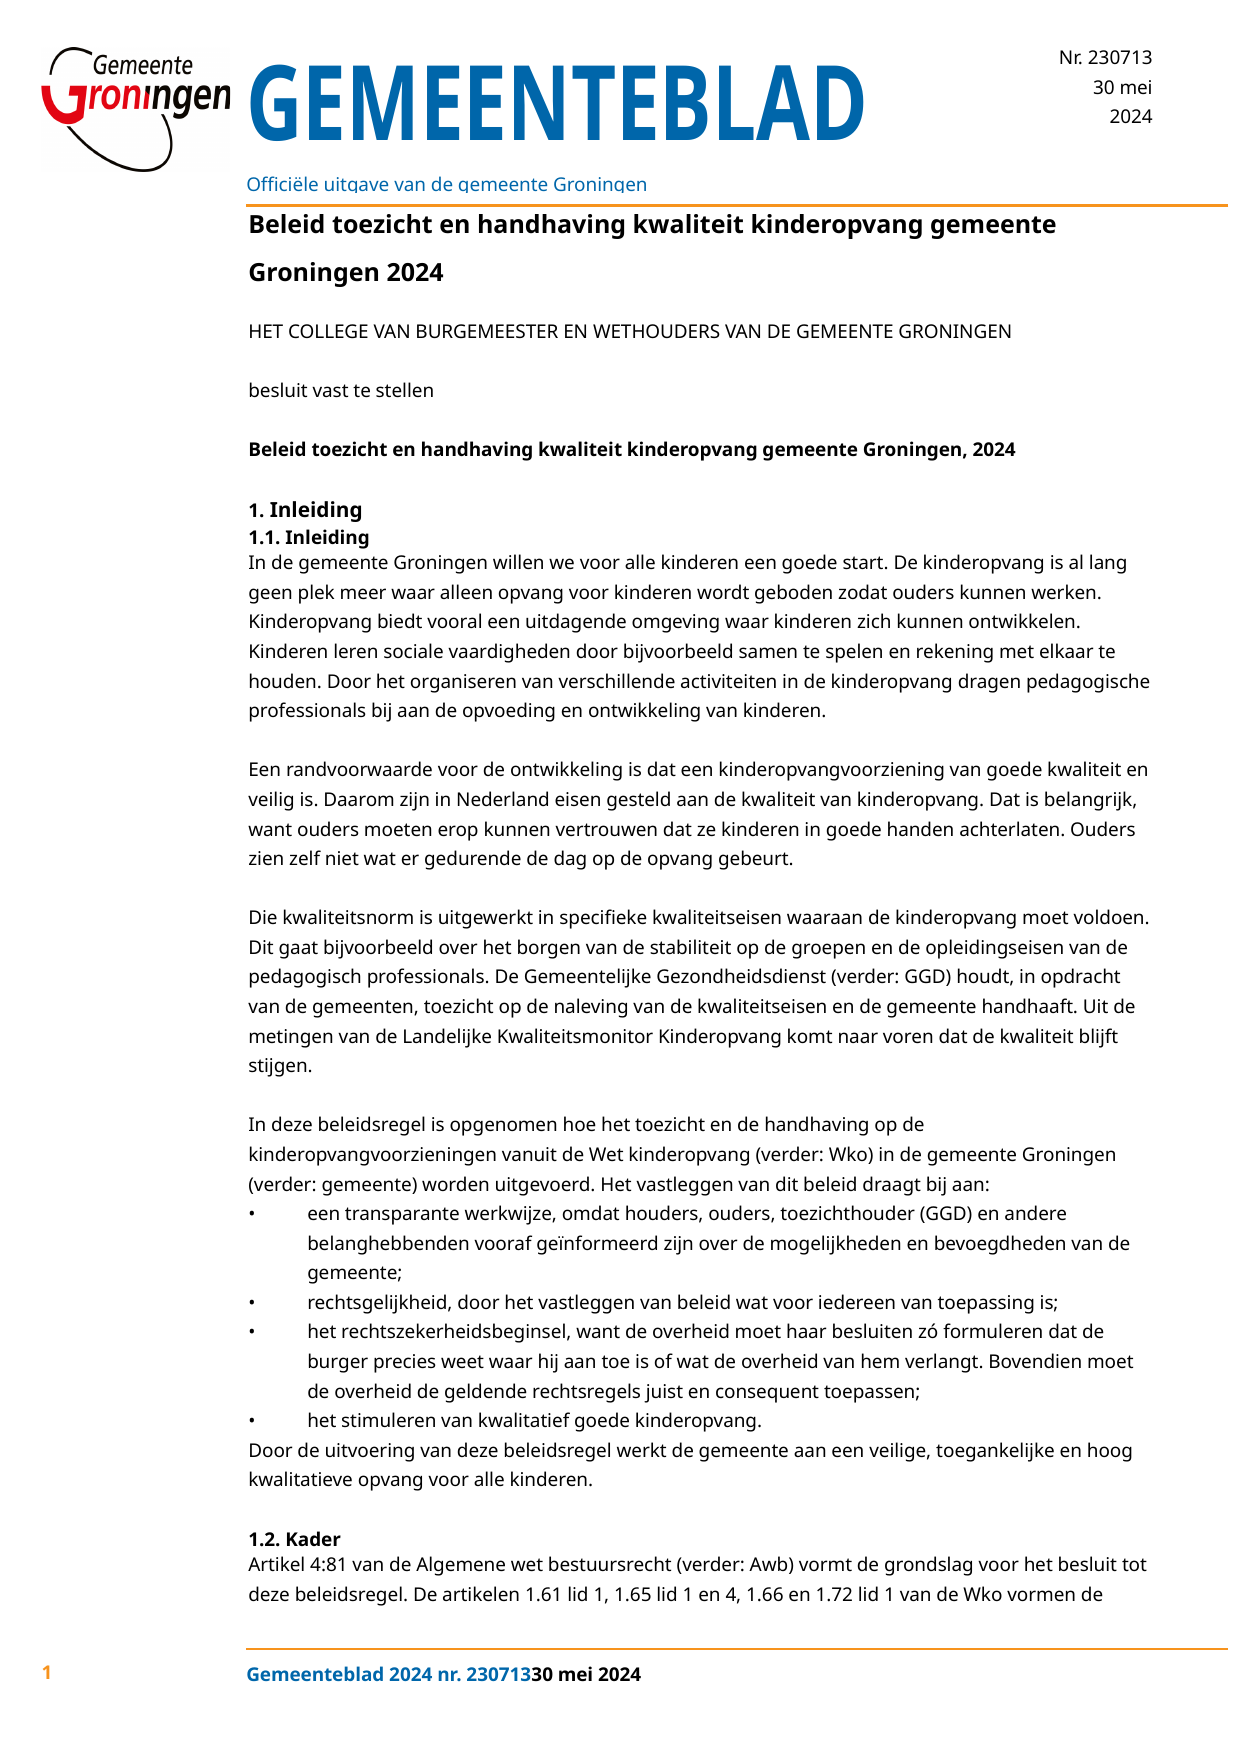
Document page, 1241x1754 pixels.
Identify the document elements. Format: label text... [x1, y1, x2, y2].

text Artikel 4:81 van de Algemene wet bestuursrecht (verder: Awb) vormt de grondslag voor het besluit tot deze beleidsregel. De artikelen 1.61 lid 1, 1.65 lid 1 en 4, 1.66 en 1.72 lid 1 van de Wko vormen de [248, 1552, 1152, 1607]
list een transparante werkwijze, omdat houders, ouders, toezichthouder (GGD) en andere belanghebbenden vooraf geïnformeerd zijn over de mogelijkheden en bevoegdheden van de gemeente; [248, 1200, 1152, 1285]
text Een randvoorwaarde voor de ontwikkeling is dat een kinderopvangvoorziening van goede kwaliteit en veilig is. Daarom zijn in Nederland eisen gesteld aan de kwaliteit van kinderopvang. Dat is belangrijk, want ouders moeten erop kunnen vertrouwen dat ze kinderen in goede handen achterlaten. Ouders zien zelf niet wat er gedurende de dag op de opvang gebeurt. [248, 757, 1152, 871]
text 1.1. Inleiding [248, 524, 1152, 549]
picture [41, 47, 231, 172]
list rechtsgelijkheid, door het vastleggen van beleid wat voor iedereen van toepassing is; [248, 1289, 1152, 1315]
list het rechtszekerheidsbeginsel, want de overheid moet haar besluiten zó formuleren dat de burger precies weet waar hij aan toe is of wat de overheid van hem verlangt. Bovendien moet de overheid de geldende rechtsregels juist en consequent toepassen; [248, 1319, 1152, 1404]
list het stimuleren van kwalitatief goede kinderopvang. [248, 1407, 1152, 1433]
text Beleid toezicht en handhaving kwaliteit kinderopvang gemeente Groningen, 2024 [248, 436, 1152, 462]
text Beleid toezicht en handhaving kwaliteit kinderopvang gemeente Groningen 2024 [248, 207, 1152, 288]
text besluit vast te stellen [248, 377, 1152, 403]
text Die kwaliteitsnorm is uitgewerkt in specifieke kwaliteitseisen waaraan de kinderopvang moet voldoen. Dit gaat bijvoorbeeld over het borgen van de stabiliteit op de groepen en de opleidingseisen van de pedagogisch professionals. De Gemeentelijke Gezondheidsdienst (verder: GGD) houdt, in opdracht van de gemeenten, toezicht op de naleving van de kwaliteitseisen en de gemeente handhaaft. Uit de metingen van de Landelijke Kwaliteitsmonitor Kinderopvang komt naar voren dat de kwaliteit blijft stijgen. [248, 904, 1152, 1078]
text In de gemeente Groningen willen we voor alle kinderen een goede start. De kinderopvang is al lang geen plek meer waar alleen opvang voor kinderen wordt geboden zodat ouders kunnen werken. Kinderopvang biedt vooral een uitdagende omgeving waar kinderen zich kunnen ontwikkelen. Kinderen leren sociale vaardigheden door bijvoorbeeld samen te spelen en rekening met elkaar te houden. Door het organiseren van verschillende activiteiten in de kinderopvang dragen pedagogische professionals bij aan de opvoeding en ontwikkeling van kinderen. [248, 549, 1152, 723]
text HET COLLEGE VAN BURGEMEESTER EN WETHOUDERS VAN DE GEMEENTE GRONINGEN [248, 318, 1152, 344]
text 1. Inleiding [248, 495, 1152, 524]
text 1.2. Kader [248, 1526, 1152, 1552]
text In deze beleidsregel is opgenomen hoe het toezicht en de handhaving op de kinderopvangvoorzieningen vanuit de Wet kinderopvang (verder: Wko) in de gemeente Groningen (verder: gemeente) worden uitgevoerd. Het vastleggen van dit beleid draagt bij aan: [248, 1112, 1152, 1197]
text Door de uitvoering van deze beleidsregel werkt de gemeente aan een veilige, toegankelijke en hoog kwalitatieve opvang voor alle kinderen. [248, 1437, 1152, 1492]
